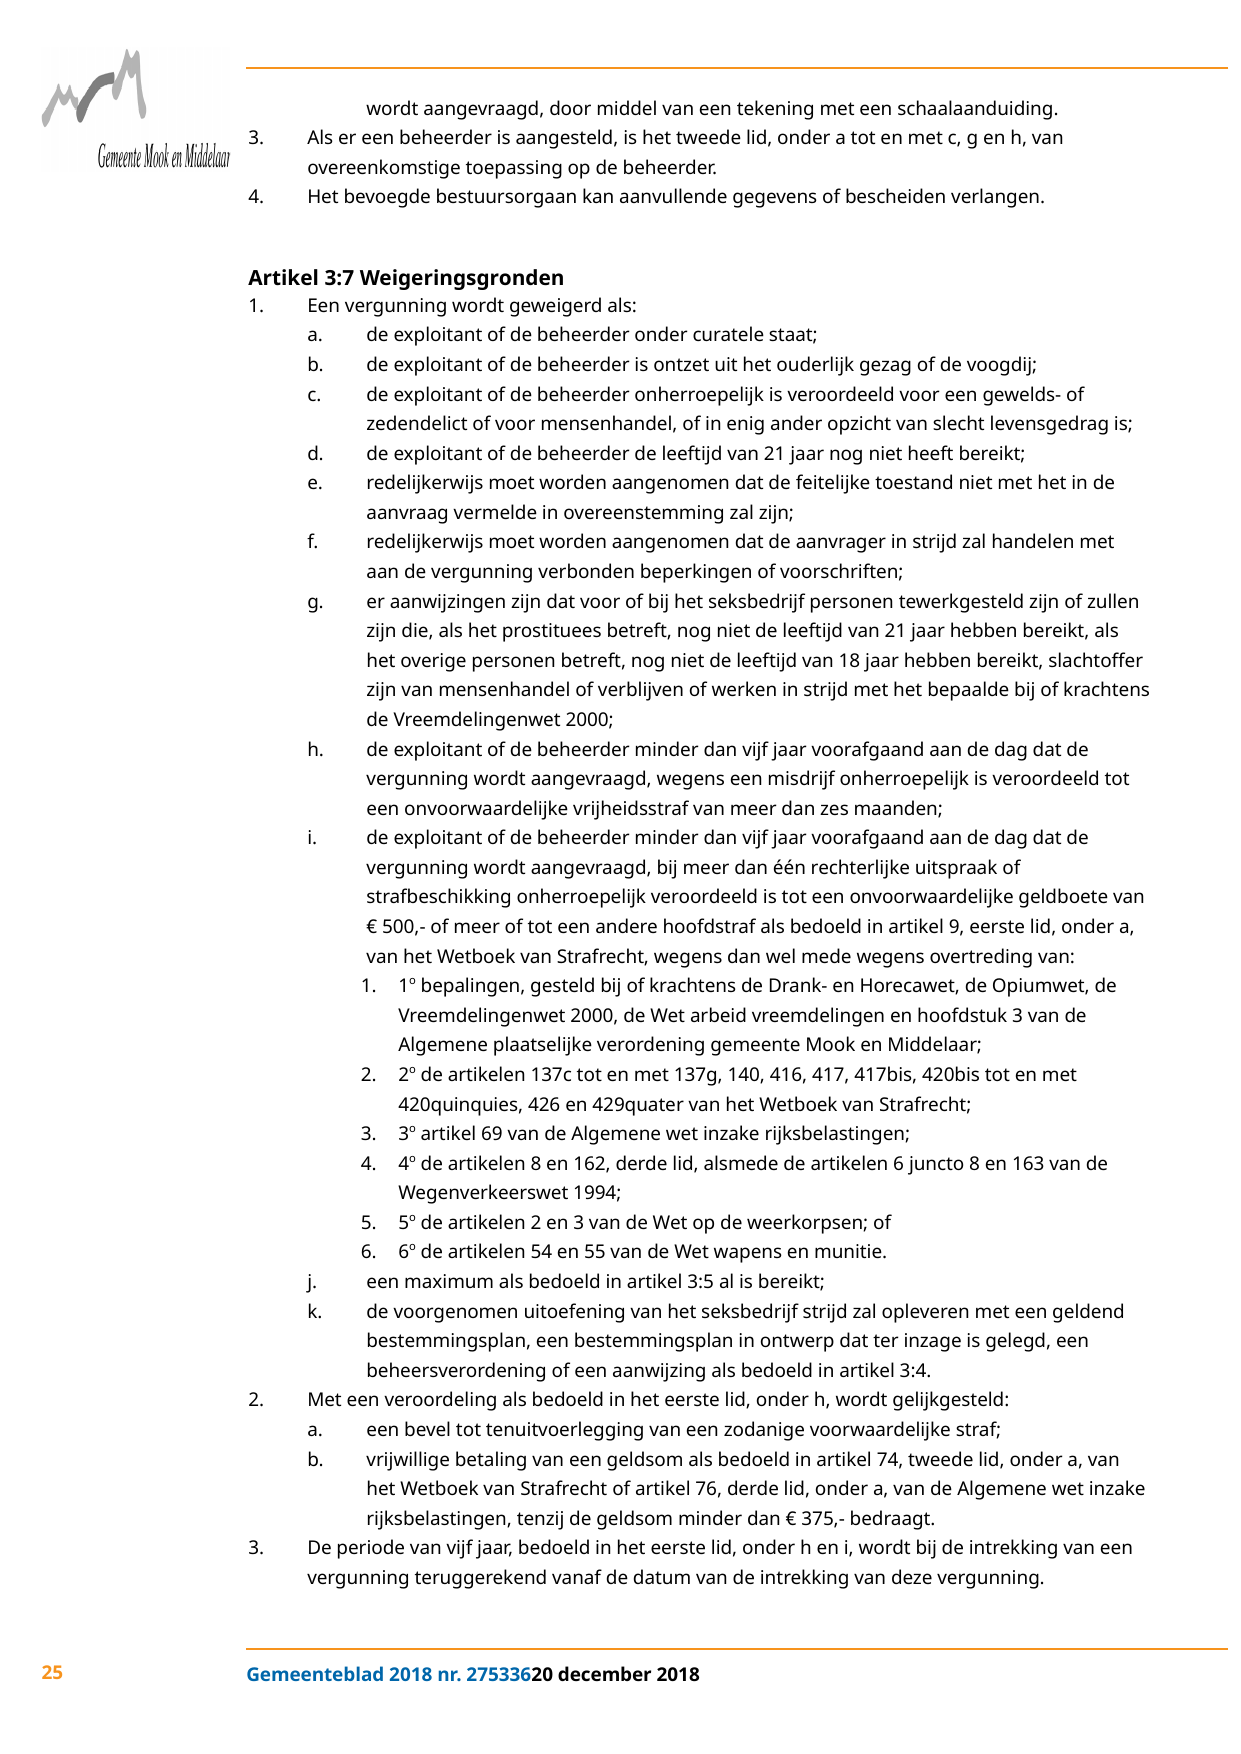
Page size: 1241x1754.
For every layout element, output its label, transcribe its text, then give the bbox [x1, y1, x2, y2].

list 6o de artikelen 54 en 55 van de Wet wapens en munitie. [361, 1239, 1152, 1264]
list Een vergunning wordt geweigerd als: [248, 292, 1152, 318]
list de exploitant of de beheerder onder curatele staat; [307, 322, 1152, 347]
list een bevel tot tenuitvoerlegging van een zodanige voorwaardelijke straf; [307, 1416, 1152, 1442]
list de exploitant of de beheerder minder dan vijf jaar voorafgaand aan de dag dat de vergunning wordt aangevraagd, bij meer dan één rechterlijke uitspraak of strafbeschikking onherroepelijk veroordeeld is tot een onvoorwaardelijke geldboete van € 500,- of meer of tot een andere hoofdstraf als bedoeld in artikel 9, eerste lid, onder a, van het Wetboek van Strafrecht, wegens dan wel mede wegens overtreding van: [307, 824, 1152, 968]
list een maximum als bedoeld in artikel 3:5 al is bereikt; [307, 1268, 1152, 1294]
list 2o de artikelen 137c tot en met 137g, 140, 416, 417, 417bis, 420bis tot en met 420quinquies, 426 en 429quater van het Wetboek van Strafrecht; [361, 1061, 1152, 1116]
list redelijkerwijs moet worden aangenomen dat de feitelijke toestand niet met het in de aanvraag vermelde in overeenstemming zal zijn; [307, 469, 1152, 525]
list Met een veroordeling als bedoeld in het eerste lid, onder h, wordt gelijkgesteld: [248, 1387, 1152, 1412]
list 1o bepalingen, gesteld bij of krachtens de Drank- en Horecawet, de Opiumwet, de Vreemdelingenwet 2000, de Wet arbeid vreemdelingen en hoofdstuk 3 van de Algemene plaatselijke verordening gemeente Mook en Middelaar; [361, 972, 1152, 1057]
list de voorgenomen uitoefening van het seksbedrijf strijd zal opleveren met een geldend bestemmingsplan, een bestemmingsplan in ontwerp dat ter inzage is gelegd, een beheersverordening of een aanwijzing als bedoeld in artikel 3:4. [307, 1298, 1152, 1383]
list Het bevoegde bestuursorgaan kan aanvullende gegevens of bescheiden verlangen. [248, 183, 1152, 209]
list de exploitant of de beheerder de leeftijd van 21 jaar nog niet heeft bereikt; [307, 440, 1152, 466]
list 4o de artikelen 8 en 162, derde lid, alsmede de artikelen 6 juncto 8 en 163 van de Wegenverkeerswet 1994; [361, 1150, 1152, 1205]
list 3o artikel 69 van de Algemene wet inzake rijksbelastingen; [361, 1120, 1152, 1146]
picture [41, 47, 231, 172]
list vrijwillige betaling van een geldsom als bedoeld in artikel 74, tweede lid, onder a, van het Wetboek van Strafrecht of artikel 76, derde lid, onder a, van de Algemene wet inzake rijksbelastingen, tenzij de geldsom minder dan € 375,- bedraagt. [307, 1446, 1152, 1531]
list er aanwijzingen zijn dat voor of bij het seksbedrijf personen tewerkgesteld zijn of zullen zijn die, als het prostituees betreft, nog niet de leeftijd van 21 jaar hebben bereikt, als het overige personen betreft, nog niet de leeftijd van 18 jaar hebben bereikt, slachtoffer zijn van mensenhandel of verblijven of werken in strijd met het bepaalde bij of krachtens de Vreemdelingenwet 2000; [307, 588, 1152, 732]
list de exploitant of de beheerder is ontzet uit het ouderlijk gezag of de voogdij; [307, 351, 1152, 377]
list de exploitant of de beheerder onherroepelijk is veroordeeld voor een gewelds- of zedendelict of voor mensenhandel, of in enig ander opzicht van slecht levensgedrag is; [307, 381, 1152, 436]
list wordt aangevraagd, door middel van een tekening met een schaalaanduiding. [307, 95, 1152, 121]
list Als er een beheerder is aangesteld, is het tweede lid, onder a tot en met c, g en h, van overeenkomstige toepassing op de beheerder. [248, 124, 1152, 180]
text Artikel 3:7 Weigeringsgronden [248, 263, 1152, 292]
list redelijkerwijs moet worden aangenomen dat de aanvrager in strijd zal handelen met aan de vergunning verbonden beperkingen of voorschriften; [307, 529, 1152, 584]
list De periode van vijf jaar, bedoeld in het eerste lid, onder h en i, wordt bij de intrekking van een vergunning teruggerekend vanaf de datum van de intrekking van deze vergunning. [248, 1534, 1152, 1590]
list de exploitant of de beheerder minder dan vijf jaar voorafgaand aan de dag dat de vergunning wordt aangevraagd, wegens een misdrijf onherroepelijk is veroordeeld tot een onvoorwaardelijke vrijheidsstraf van meer dan zes maanden; [307, 736, 1152, 821]
list 5o de artikelen 2 en 3 van de Wet op de weerkorpsen; of [361, 1209, 1152, 1235]
